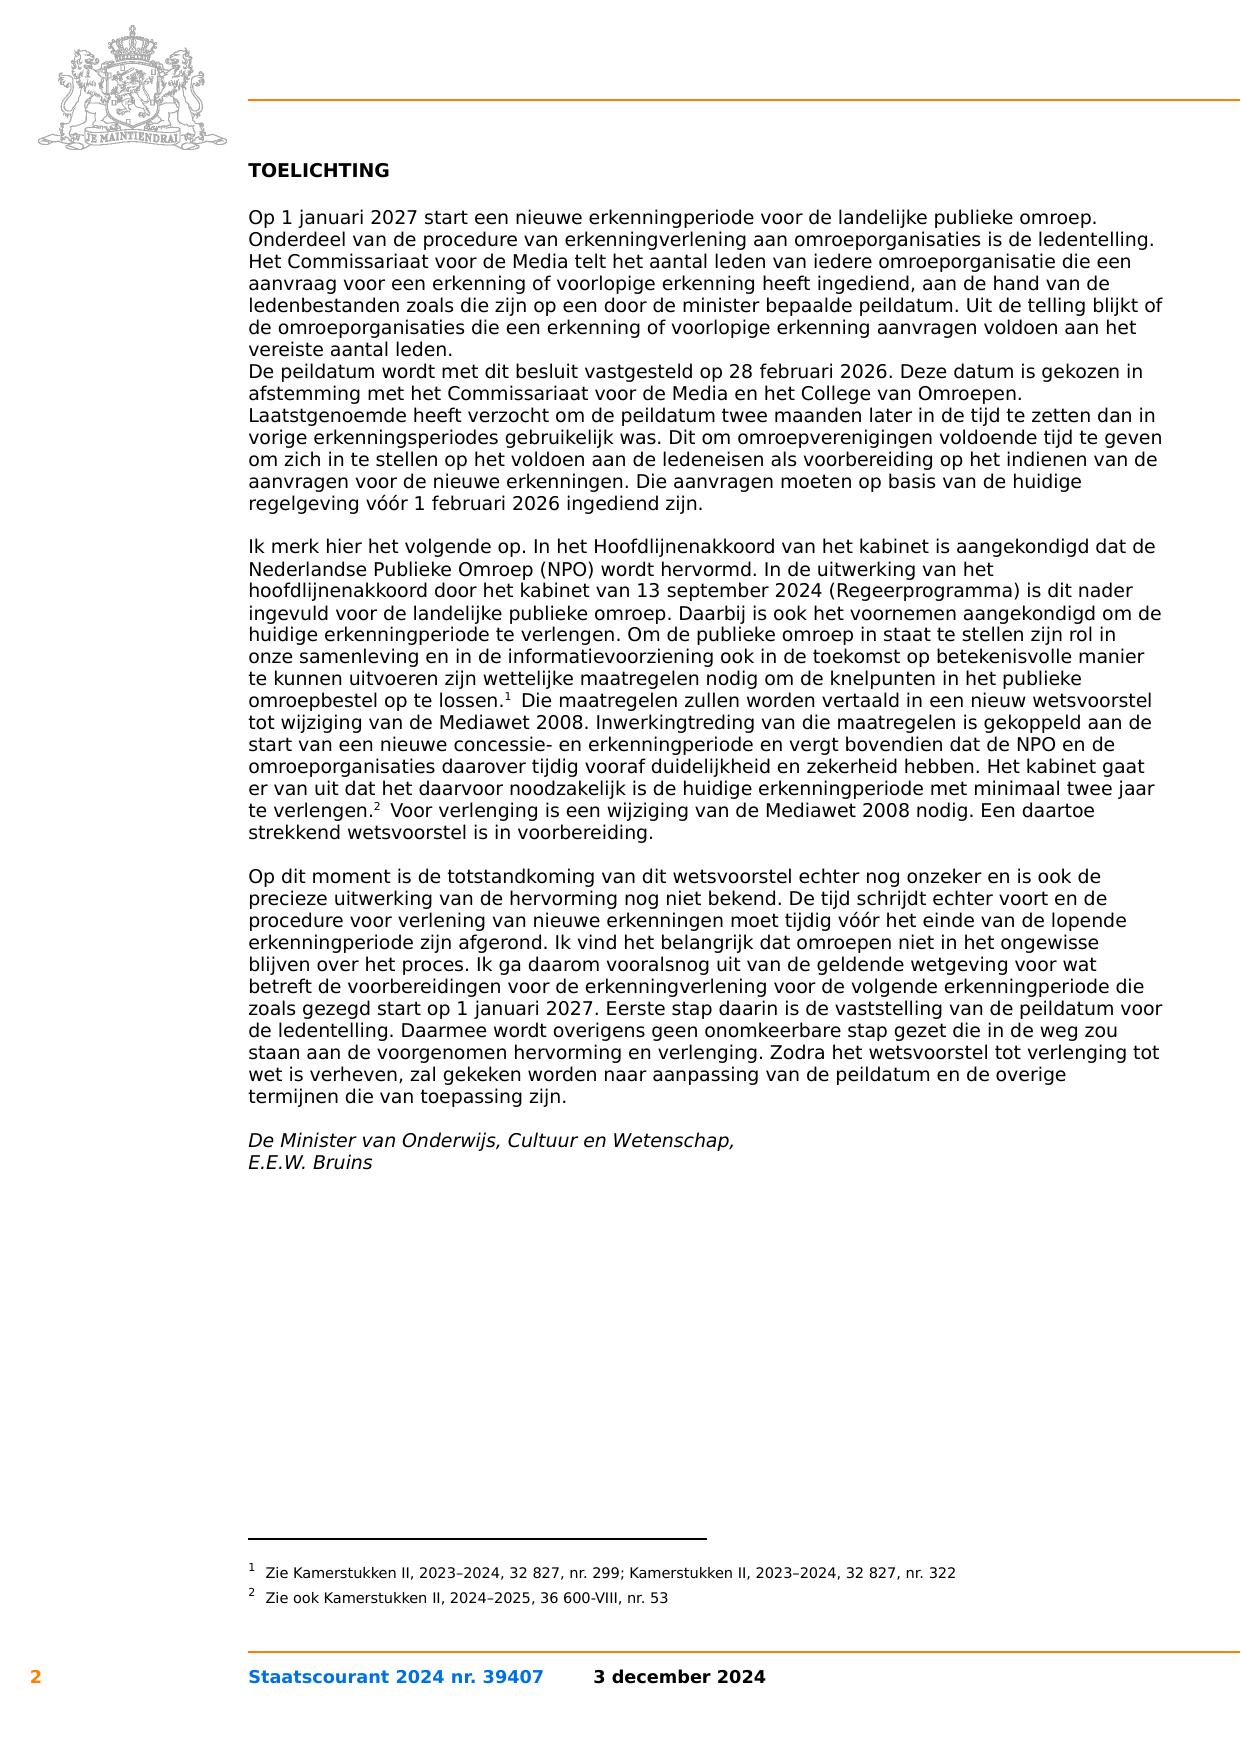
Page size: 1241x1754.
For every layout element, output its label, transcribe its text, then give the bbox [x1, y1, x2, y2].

text Op dit moment is de totstandkoming van dit wetsvoorstel echter nog onzeker en is ook de precieze uitwerking van de hervorming nog niet bekend. De tijd schrijdt echter voort en de procedure voor verlening van nieuwe erkenningen moet tijdig vóór het einde van de lopende erkenningperiode zijn afgerond. Ik vind het belangrijk dat omroepen niet in het ongewisse blijven over het proces. Ik ga daarom vooralsnog uit van de geldende wetgeving voor wat betreft de voorbereidingen voor de erkenningverlening voor de volgende erkenningperiode die zoals gezegd start op 1 januari 2027. Eerste stap daarin is de vaststelling van de peildatum voor de ledentelling. Daarmee wordt overigens geen onomkeerbare stap gezet die in de weg zou staan aan de voorgenomen hervorming en verlenging. Zodra het wetsvoorstel tot verlenging tot wet is verheven, zal gekeken worden naar aanpassing van de peildatum en de overige termijnen die van toepassing zijn. [248, 866, 1163, 1108]
text Zie ook Kamerstukken II, 2024–2025, 36 600-VIII, nr. 53 [248, 1586, 1163, 1608]
picture [38, 25, 227, 150]
text De peildatum wordt met dit besluit vastgesteld op 28 februari 2026. Deze datum is gekozen in afstemming met het Commissariaat voor de Media en het College van Omroepen. Laatstgenoemde heeft verzocht om de peildatum twee maanden later in de tijd te zetten dan in vorige erkenningsperiodes gebruikelijk was. Dit om omroepverenigingen voldoende tijd te geven om zich in te stellen op het voldoen aan de ledeneisen als voorbereiding op het indienen van de aanvragen voor de nieuwe erkenningen. Die aanvragen moeten op basis van de huidige regelgeving vóór 1 februari 2026 ingediend zijn. [248, 361, 1163, 514]
text Zie Kamerstukken II, 2023–2024, 32 827, nr. 299; Kamerstukken II, 2023–2024, 32 827, nr. 322 [248, 1561, 1163, 1583]
subtitle TOELICHTING [248, 160, 1163, 182]
text De Minister van Onderwijs, Cultuur en Wetenschap, E.E.W. Bruins [248, 1130, 1163, 1174]
text Ik merk hier het volgende op. In het Hoofdlijnenakkoord van het kabinet is aangekondigd dat de Nederlandse Publieke Omroep (NPO) wordt hervormd. In de uitwerking van het hoofdlijnenakkoord door het kabinet van 13 september 2024 (Regeerprogramma) is dit nader ingevuld voor de landelijke publieke omroep. Daarbij is ook het voornemen aangekondigd om de huidige erkenningperiode te verlengen. Om de publieke omroep in staat te stellen zijn rol in onze samenleving en in de informatievoorziening ook in de toekomst op betekenisvolle manier te kunnen uitvoeren zijn wettelijke maatregelen nodig om de knelpunten in het publieke omroepbestel op te lossen. Die maatregelen zullen worden vertaald in een nieuw wetsvoorstel tot wijziging van de Mediawet 2008. Inwerkingtreding van die maatregelen is gekoppeld aan de start van een nieuwe concessie- en erkenningperiode en vergt bovendien dat de NPO en de omroeporganisaties daarover tijdig vooraf duidelijkheid en zekerheid hebben. Het kabinet gaat er van uit dat het daarvoor noodzakelijk is de huidige erkenningperiode met minimaal twee jaar te verlengen. Voor verlenging is een wijziging van de Mediawet 2008 nodig. Een daartoe strekkend wetsvoorstel is in voorbereiding. [248, 536, 1163, 844]
text Op 1 januari 2027 start een nieuwe erkenningperiode voor de landelijke publieke omroep. Onderdeel van de procedure van erkenningverlening aan omroeporganisaties is de ledentelling. Het Commissariaat voor de Media telt het aantal leden van iedere omroeporganisatie die een aanvraag voor een erkenning of voorlopige erkenning heeft ingediend, aan de hand van de ledenbestanden zoals die zijn op een door de minister bepaalde peildatum. Uit de telling blijkt of de omroeporganisaties die een erkenning of voorlopige erkenning aanvragen voldoen aan het vereiste aantal leden. [248, 207, 1163, 361]
